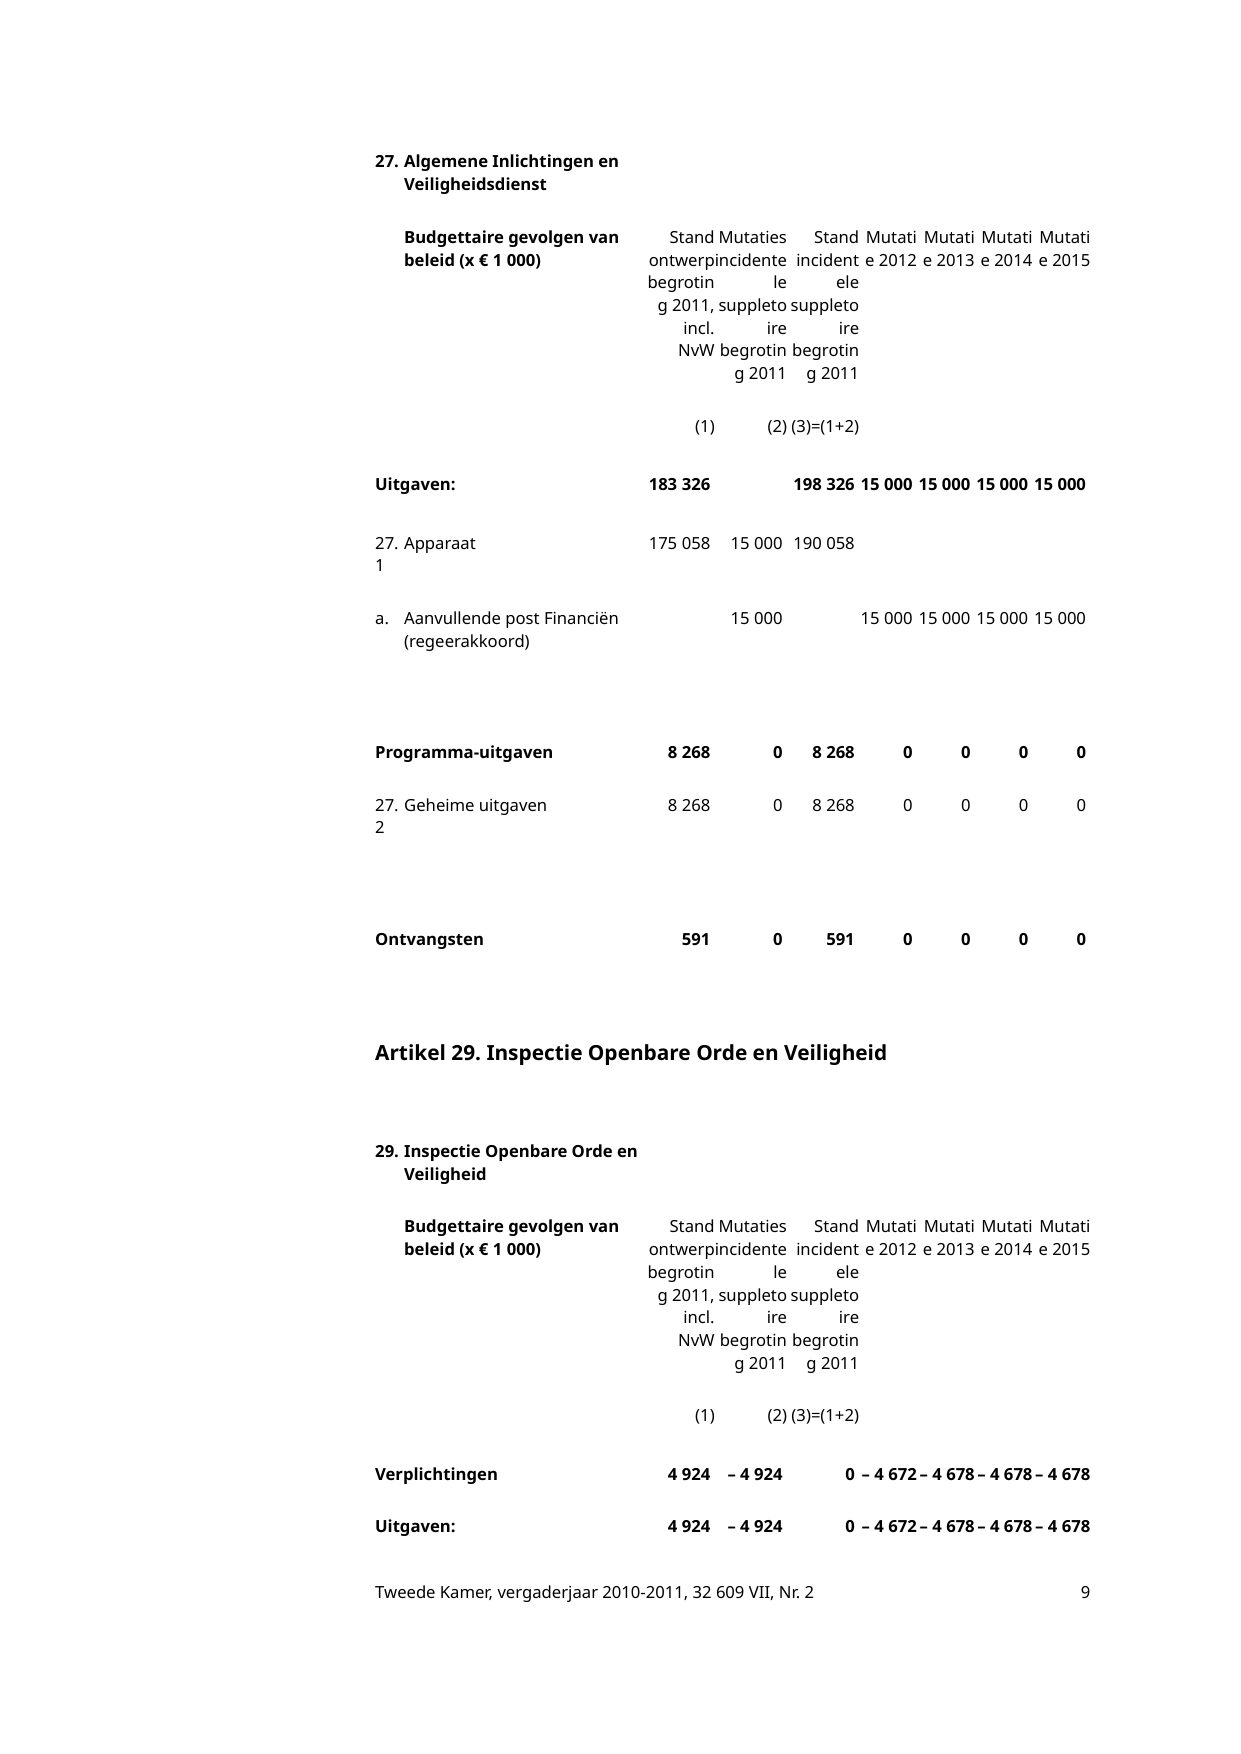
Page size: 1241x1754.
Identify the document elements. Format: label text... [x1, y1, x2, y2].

table_cell 15 000 [714, 531, 787, 607]
table_cell [1032, 414, 1090, 473]
table_cell [787, 607, 859, 682]
table_header [642, 1140, 714, 1215]
table_header Inspectie Openbare Orde en Veiligheid [404, 1140, 642, 1215]
table_cell [642, 607, 714, 682]
table_cell [917, 1404, 974, 1462]
table_header [917, 150, 974, 225]
table_cell [1032, 531, 1090, 607]
table_cell [1032, 869, 1090, 927]
table_cell (2) [714, 414, 787, 473]
table_header 29. [375, 1140, 404, 1215]
table_cell 0 [859, 793, 917, 869]
table_cell Mutaties incidentele suppletoire begroting 2011 [714, 225, 787, 414]
table_cell 591 [787, 927, 859, 980]
table_cell [859, 869, 917, 927]
table_cell – 4 924 [714, 1463, 787, 1515]
table_header [714, 1140, 787, 1215]
table_header 27. [375, 150, 404, 225]
table_cell Uitgaven: [375, 1515, 642, 1538]
table_cell Geheime uitgaven [404, 793, 642, 869]
table_cell 4 924 [642, 1463, 714, 1515]
table_cell [859, 1404, 917, 1462]
table_cell 0 [975, 793, 1032, 869]
table_cell [375, 682, 404, 741]
table_cell [375, 1215, 404, 1404]
table_cell 0 [787, 1515, 859, 1538]
table_cell 15 000 [714, 607, 787, 682]
table_cell 0 [859, 927, 917, 980]
table_header [975, 1140, 1032, 1215]
table_cell Mutatie 2014 [975, 1215, 1032, 1404]
table_cell (1) [642, 1404, 714, 1462]
table_cell Programma-uitgaven [375, 741, 642, 793]
table_cell – 4 678 [917, 1515, 974, 1538]
table_cell a. [375, 607, 404, 682]
table_cell 198 326 [787, 473, 859, 531]
table_cell [975, 869, 1032, 927]
table_cell [714, 473, 787, 531]
table_header [787, 150, 859, 225]
table_cell 15 000 [1032, 607, 1090, 682]
table_header [917, 1140, 974, 1215]
table_cell [975, 1404, 1032, 1462]
table_cell 8 268 [787, 741, 859, 793]
table_cell [975, 682, 1032, 741]
table_cell [917, 414, 974, 473]
table_header [642, 150, 714, 225]
table_cell Mutatie 2013 [917, 1215, 974, 1404]
table_cell [975, 414, 1032, 473]
table_cell 27.2 [375, 793, 404, 869]
table_cell [375, 414, 404, 473]
table_cell 0 [1032, 793, 1090, 869]
table_cell Mutatie 2015 [1032, 1215, 1090, 1404]
table_cell Mutatie 2012 [859, 1215, 917, 1404]
table_cell 15 000 [1032, 473, 1090, 531]
table_cell [917, 531, 974, 607]
table_cell [787, 869, 859, 927]
table_cell Mutatie 2014 [975, 225, 1032, 414]
table_cell – 4 678 [1032, 1515, 1090, 1538]
table_cell 8 268 [642, 793, 714, 869]
table_cell – 4 678 [917, 1463, 974, 1515]
table_cell [404, 414, 642, 473]
table_cell 15 000 [859, 607, 917, 682]
table_cell [714, 682, 787, 741]
table_cell – 4 678 [975, 1515, 1032, 1538]
table_cell 0 [714, 741, 787, 793]
table_cell 0 [917, 927, 974, 980]
table_cell [375, 1404, 404, 1462]
table_cell 4 924 [642, 1515, 714, 1538]
table_cell – 4 678 [1032, 1463, 1090, 1515]
table_cell 15 000 [917, 473, 974, 531]
table_header [1032, 1140, 1090, 1215]
table_header [714, 150, 787, 225]
table_cell [404, 869, 642, 927]
text Artikel 29. Inspectie Openbare Orde en Veiligheid [375, 1038, 1090, 1067]
table_cell 0 [714, 793, 787, 869]
table_cell 8 268 [787, 793, 859, 869]
table_cell 183 326 [642, 473, 714, 531]
table_cell (3)=(1+2) [787, 414, 859, 473]
table_cell [1032, 1404, 1090, 1462]
table_cell [859, 531, 917, 607]
table_header [859, 1140, 917, 1215]
table_cell Budgettaire gevolgen van beleid (x € 1 000) [404, 1215, 642, 1404]
table_cell [917, 682, 974, 741]
table_cell [975, 531, 1032, 607]
table_cell [375, 225, 404, 414]
table_cell 0 [975, 741, 1032, 793]
table_cell [917, 869, 974, 927]
table_header [859, 150, 917, 225]
table_cell 175 058 [642, 531, 714, 607]
table_cell [642, 682, 714, 741]
table_cell 15 000 [975, 607, 1032, 682]
table_cell 15 000 [975, 473, 1032, 531]
table_header Algemene Inlichtingen en Veiligheidsdienst [404, 150, 642, 225]
table_cell (1) [642, 414, 714, 473]
table_cell [787, 682, 859, 741]
table_cell [859, 414, 917, 473]
table_header [787, 1140, 859, 1215]
table_cell 0 [975, 927, 1032, 980]
table_cell 0 [917, 741, 974, 793]
table_cell Stand ontwerp begroting 2011, incl. NvW [642, 1215, 714, 1404]
table_cell Stand incidentele suppletoire begroting 2011 [787, 1215, 859, 1404]
table_cell (3)=(1+2) [787, 1404, 859, 1462]
table_cell 15 000 [917, 607, 974, 682]
table_cell – 4 924 [714, 1515, 787, 1538]
table_cell – 4 678 [975, 1463, 1032, 1515]
table_header [1032, 150, 1090, 225]
table_cell Mutaties incidentele suppletoire begroting 2011 [714, 1215, 787, 1404]
table_header [975, 150, 1032, 225]
table_cell Budgettaire gevolgen van beleid (x € 1 000) [404, 225, 642, 414]
table_cell 0 [787, 1463, 859, 1515]
table_cell 8 268 [642, 741, 714, 793]
table_cell 0 [859, 741, 917, 793]
table_cell [859, 682, 917, 741]
table_cell 15 000 [859, 473, 917, 531]
table_cell 0 [1032, 741, 1090, 793]
table_cell [404, 682, 642, 741]
table_cell – 4 672 [859, 1463, 917, 1515]
table_cell Apparaat [404, 531, 642, 607]
table_cell Uitgaven: [375, 473, 642, 531]
table_cell 0 [917, 793, 974, 869]
table_cell [1032, 682, 1090, 741]
table_cell Mutatie 2012 [859, 225, 917, 414]
table_cell 591 [642, 927, 714, 980]
table_cell Stand ontwerp begroting 2011, incl. NvW [642, 225, 714, 414]
table_cell [714, 869, 787, 927]
table_cell Mutatie 2015 [1032, 225, 1090, 414]
table_cell [642, 869, 714, 927]
table_cell [404, 1404, 642, 1462]
table_cell Stand incidentele suppletoire begroting 2011 [787, 225, 859, 414]
table_cell (2) [714, 1404, 787, 1462]
table_cell Verplichtingen [375, 1463, 642, 1515]
table_cell 27.1 [375, 531, 404, 607]
table_cell Ontvangsten [375, 927, 642, 980]
table_cell Mutatie 2013 [917, 225, 974, 414]
table_cell 0 [714, 927, 787, 980]
table_cell 190 058 [787, 531, 859, 607]
table_cell [375, 869, 404, 927]
table_cell 0 [1032, 927, 1090, 980]
table_cell – 4 672 [859, 1515, 917, 1538]
table_cell Aanvullende post Financiën (regeerakkoord) [404, 607, 642, 682]
